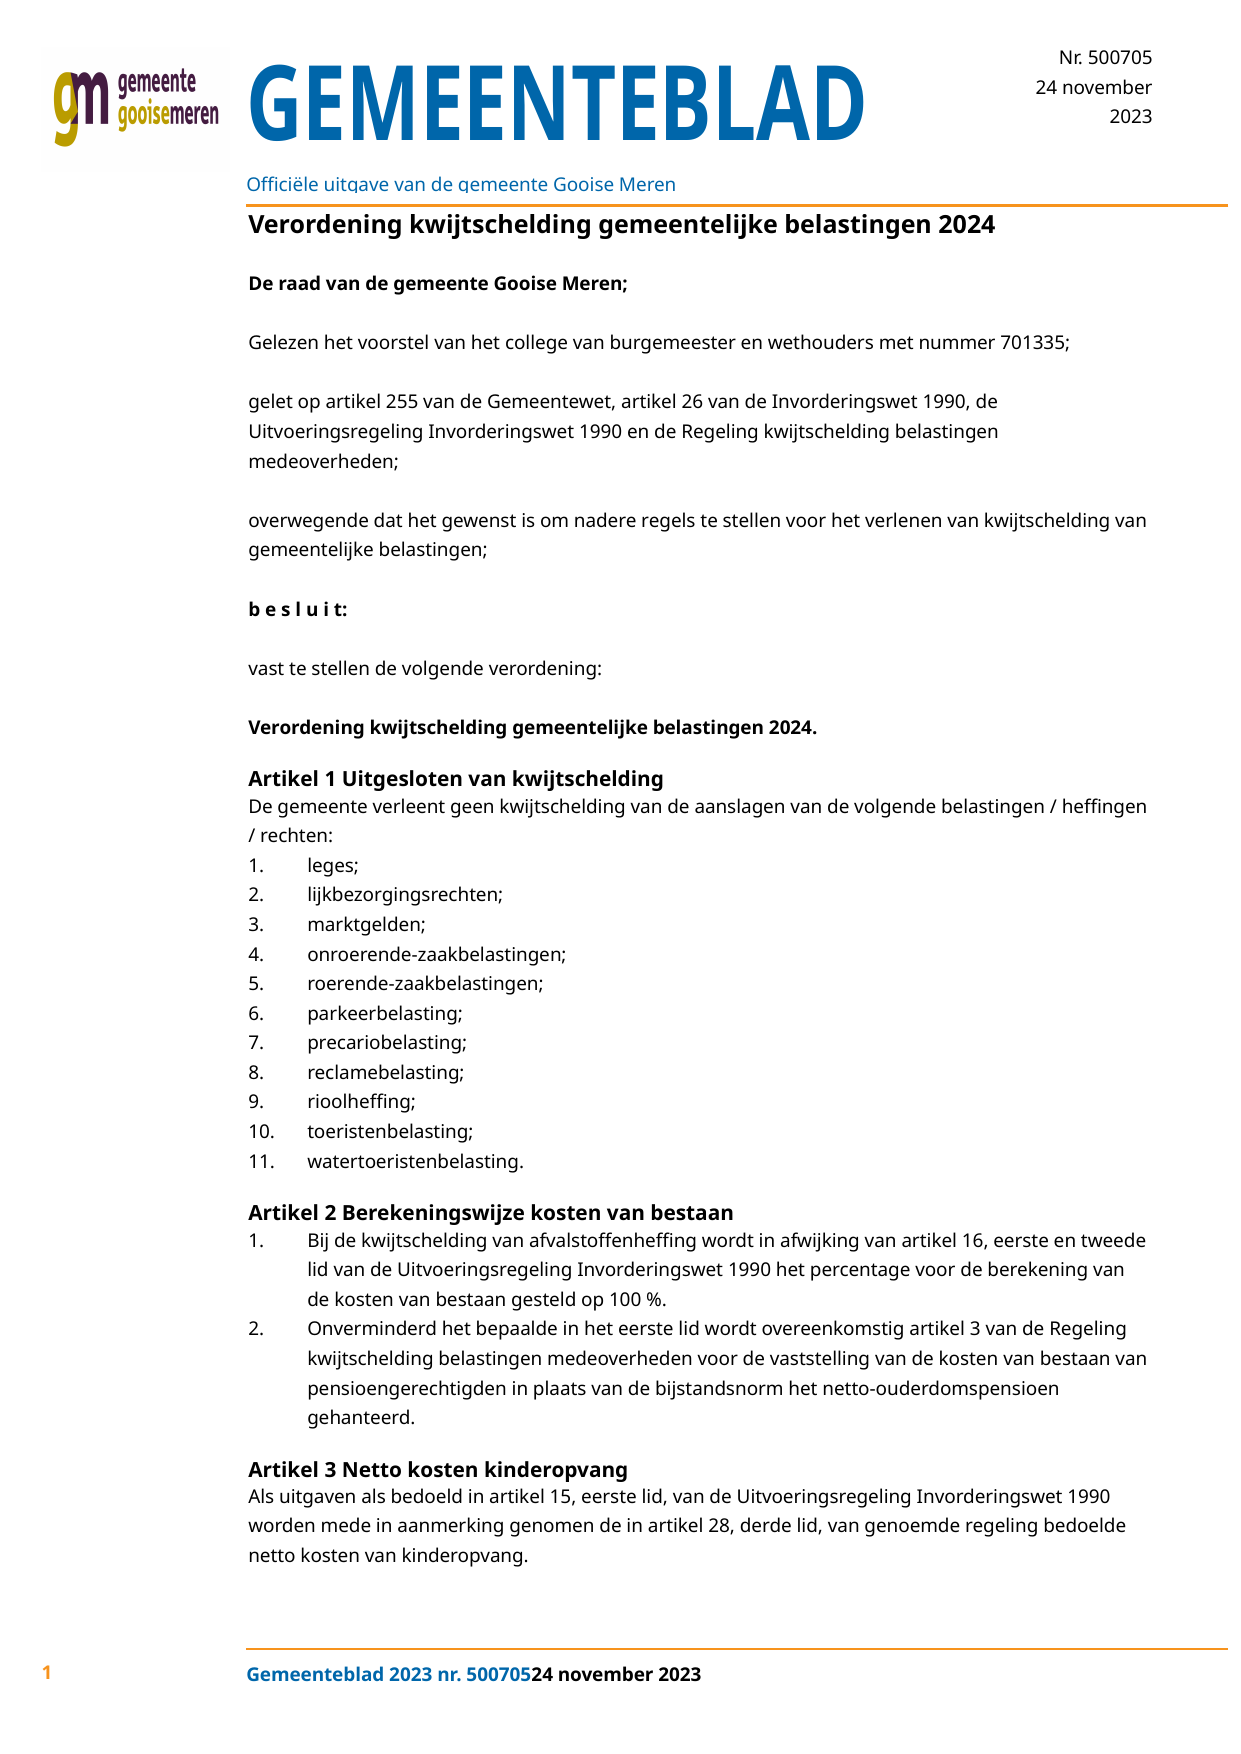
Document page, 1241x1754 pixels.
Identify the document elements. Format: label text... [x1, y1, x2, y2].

text Gelezen het voorstel van het college van burgemeester en wethouders met nummer 701335; [248, 329, 1152, 355]
list marktgelden; [248, 911, 1152, 937]
text Artikel 2 Berekeningswijze kosten van bestaan [248, 1198, 1152, 1227]
list rioolheffing; [248, 1089, 1152, 1114]
text De raad van de gemeente Gooise Meren; [248, 270, 1152, 296]
picture [41, 47, 231, 172]
list precariobelasting; [248, 1029, 1152, 1055]
list watertoeristenbelasting. [248, 1148, 1152, 1174]
text Artikel 3 Netto kosten kinderopvang [248, 1455, 1152, 1483]
text gelet op artikel 255 van de Gemeentewet, artikel 26 van de Invorderingswet 1990, de Uitvoeringsregeling Invorderingswet 1990 en de Regeling kwijtschelding belastingen medeoverheden; [248, 389, 1152, 473]
list leges; [248, 852, 1152, 878]
text b e s l u i t: [248, 596, 1152, 621]
text Artikel 1 Uitgesloten van kwijtschelding [248, 764, 1152, 793]
list toeristenbelasting; [248, 1118, 1152, 1144]
text De gemeente verleent geen kwijtschelding van de aanslagen van de volgende belastingen / heffingen / rechten: [248, 793, 1152, 848]
list onroerende-zaakbelastingen; [248, 941, 1152, 967]
list roerende-zaakbelastingen; [248, 970, 1152, 996]
text Als uitgaven als bedoeld in artikel 15, eerste lid, van de Uitvoeringsregeling Invorderingswet 1990 worden mede in aanmerking genomen de in artikel 28, derde lid, van genoemde regeling bedoelde netto kosten van kinderopvang. [248, 1483, 1152, 1568]
list reclamebelasting; [248, 1059, 1152, 1085]
list Onverminderd het bepaalde in het eerste lid wordt overeenkomstig artikel 3 van de Regeling kwijtschelding belastingen medeoverheden voor de vaststelling van de kosten van bestaan van pensioengerechtigden in plaats van de bijstandsnorm het netto-ouderdomspensioen gehanteerd. [248, 1316, 1152, 1430]
text vast te stellen de volgende verordening: [248, 655, 1152, 681]
text Verordening kwijtschelding gemeentelijke belastingen 2024. [248, 714, 1152, 740]
list lijkbezorgingsrechten; [248, 882, 1152, 907]
list parkeerbelasting; [248, 1000, 1152, 1026]
text Verordening kwijtschelding gemeentelijke belastingen 2024 [248, 207, 1152, 241]
text overwegende dat het gewenst is om nadere regels te stellen voor het verlenen van kwijtschelding van gemeentelijke belastingen; [248, 507, 1152, 562]
list Bij de kwijtschelding van afvalstoffenheffing wordt in afwijking van artikel 16, eerste en tweede lid van de Uitvoeringsregeling Invorderingswet 1990 het percentage voor de berekening van de kosten van bestaan gesteld op 100 %. [248, 1227, 1152, 1312]
